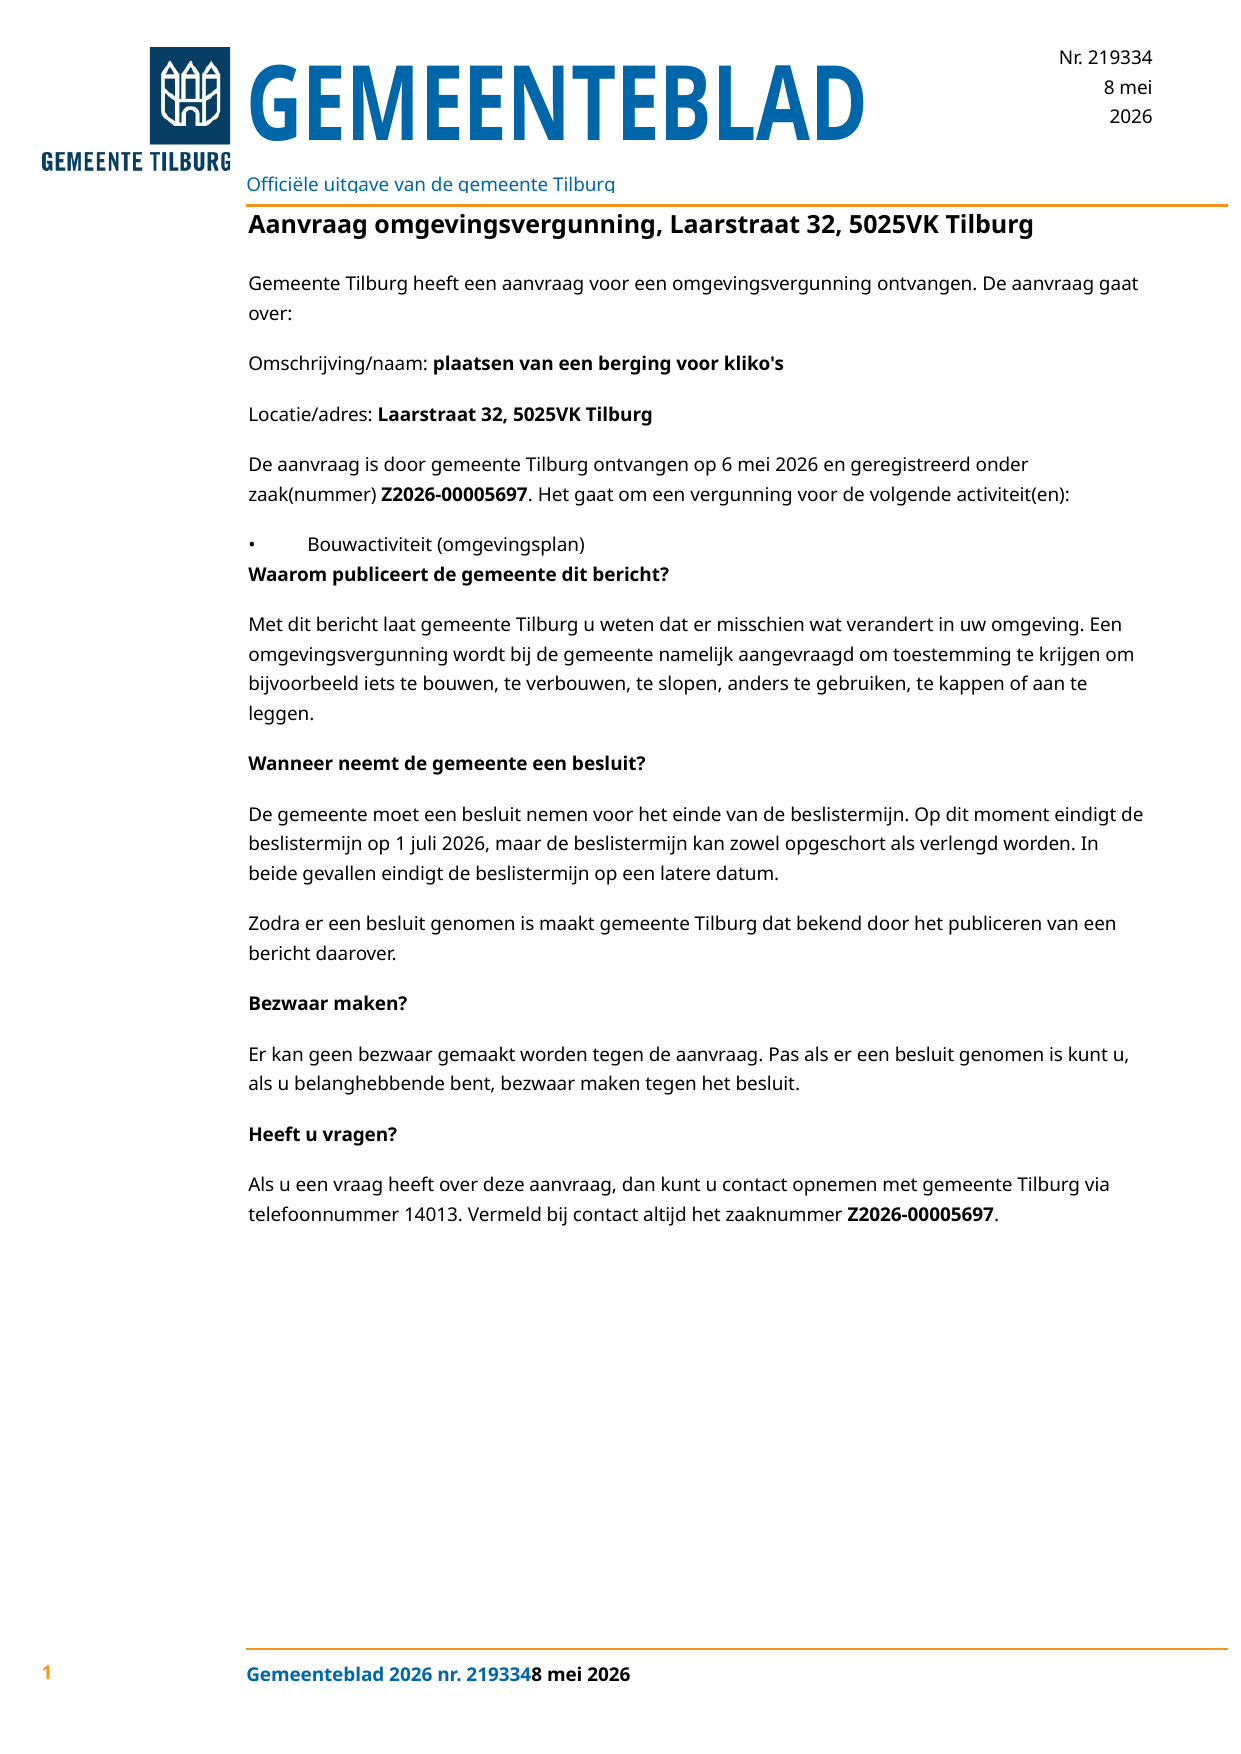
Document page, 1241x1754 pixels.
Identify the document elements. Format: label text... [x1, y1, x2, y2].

text Als u een vraag heeft over deze aanvraag, dan kunt u contact opnemen met gemeente Tilburg via telefoonnummer 14013. Vermeld bij contact altijd het zaaknummer Z2026-00005697. [248, 1171, 1152, 1226]
text Waarom publiceert de gemeente dit bericht? [248, 561, 1152, 586]
text Met dit bericht laat gemeente Tilburg u weten dat er misschien wat verandert in uw omgeving. Een omgevingsvergunning wordt bij de gemeente namelijk aangevraagd om toestemming te krijgen om bijvoorbeeld iets te bouwen, te verbouwen, te slopen, anders te gebruiken, te kappen of aan te leggen. [248, 611, 1152, 726]
text De aanvraag is door gemeente Tilburg ontvangen op 6 mei 2026 en geregistreerd onder zaak(nummer) Z2026-00005697. Het gaat om een vergunning voor de volgende activiteit(en): [248, 451, 1152, 506]
text Omschrijving/naam: plaatsen van een berging voor kliko's [248, 350, 1152, 376]
list Bouwactiviteit (omgevingsplan) [248, 531, 1152, 557]
picture [41, 47, 231, 172]
text Locatie/adres: Laarstraat 32, 5025VK Tilburg [248, 401, 1152, 426]
text Gemeente Tilburg heeft een aanvraag voor een omgevingsvergunning ontvangen. De aanvraag gaat over: [248, 270, 1152, 326]
text De gemeente moet een besluit nemen voor het einde van de beslistermijn. Op dit moment eindigt de beslistermijn op 1 juli 2026, maar de beslistermijn kan zowel opgeschort als verlengd worden. In beide gevallen eindigt de beslistermijn op een latere datum. [248, 801, 1152, 886]
text Heeft u vragen? [248, 1121, 1152, 1146]
text Bezwaar maken? [248, 990, 1152, 1016]
text Wanneer neemt de gemeente een besluit? [248, 750, 1152, 776]
text Aanvraag omgevingsvergunning, Laarstraat 32, 5025VK Tilburg [248, 207, 1152, 241]
text Zodra er een besluit genomen is maakt gemeente Tilburg dat bekend door het publiceren van een bericht daarover. [248, 910, 1152, 966]
text Er kan geen bezwaar gemaakt worden tegen de aanvraag. Pas als er een besluit genomen is kunt u, als u belanghebbende bent, bezwaar maken tegen het besluit. [248, 1041, 1152, 1096]
